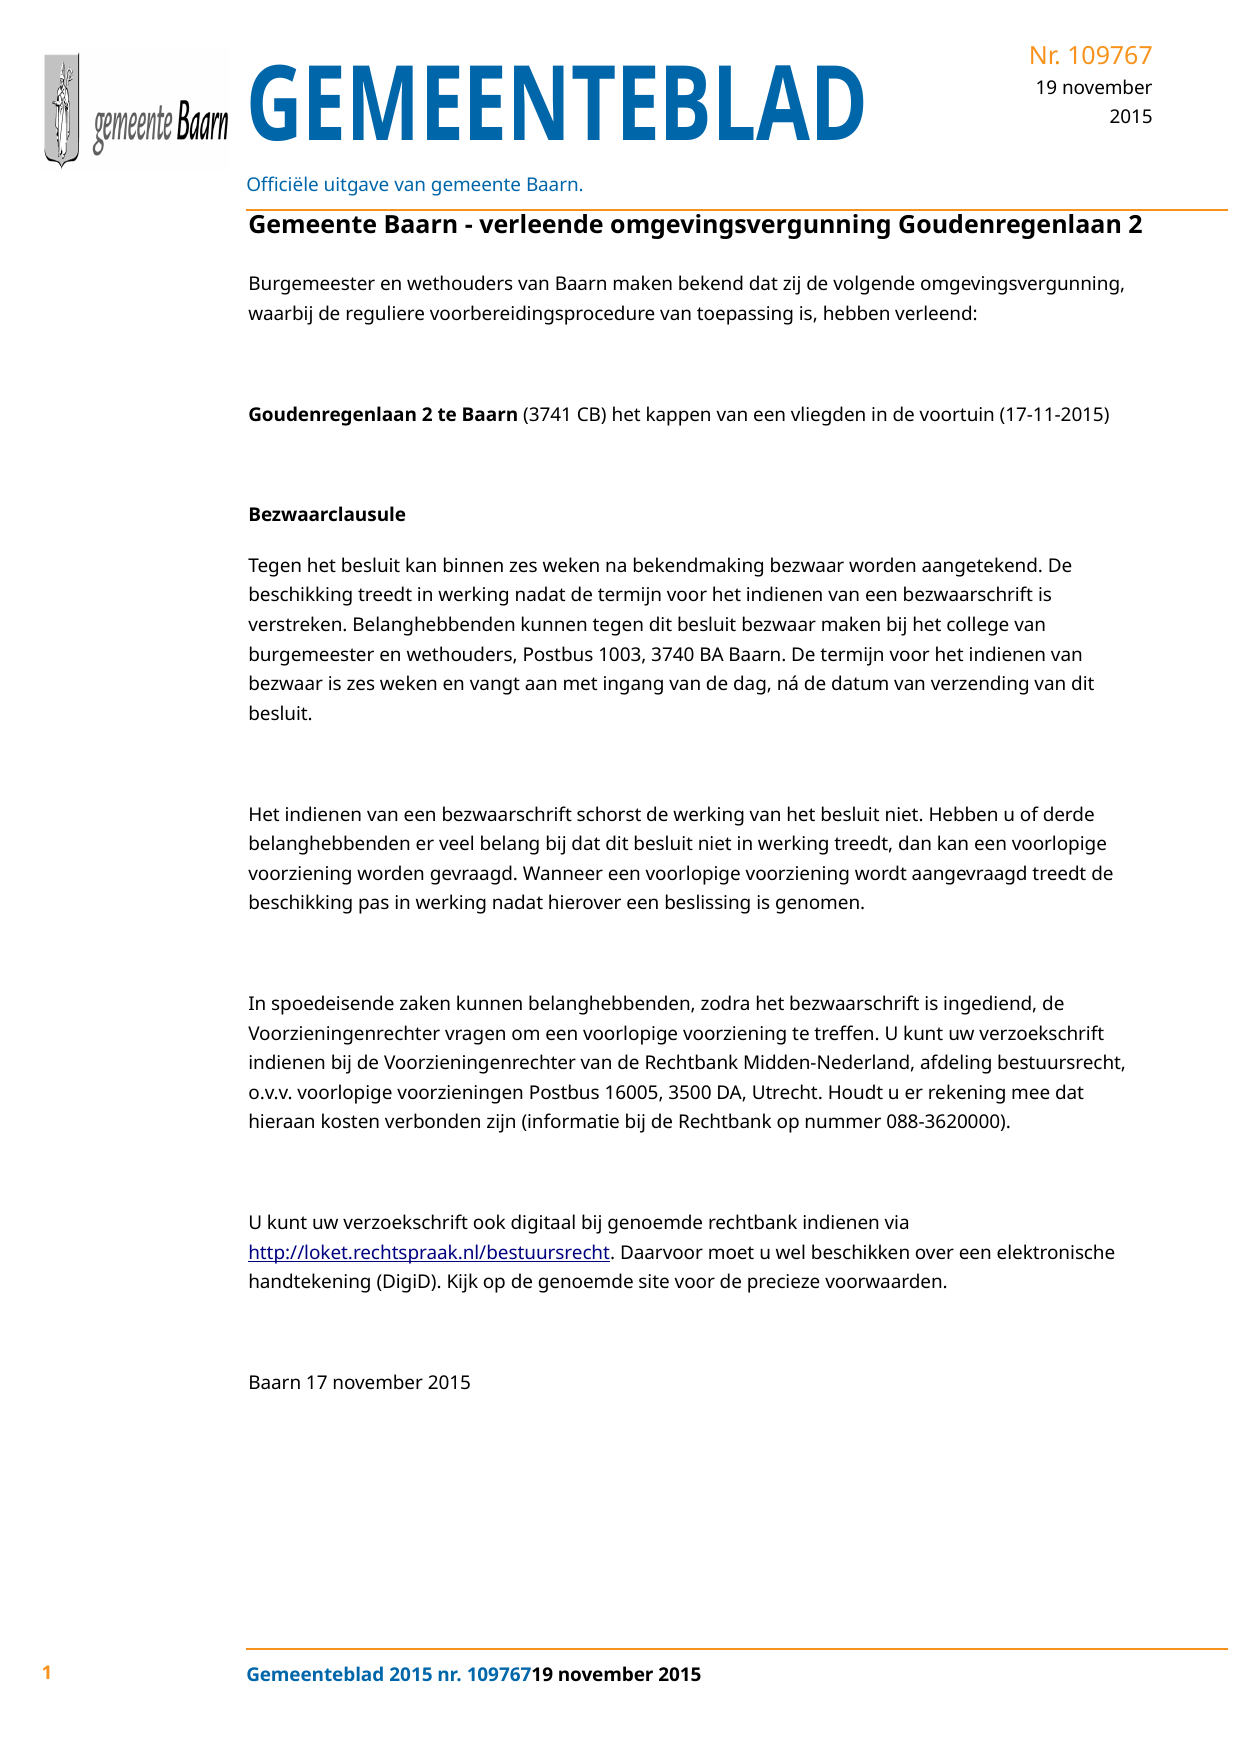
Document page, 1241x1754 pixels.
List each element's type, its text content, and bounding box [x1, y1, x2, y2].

text Het indienen van een bezwaarschrift schorst de werking van het besluit niet. Hebben u of derde belanghebbenden er veel belang bij dat dit besluit niet in werking treedt, dan kan een voorlopige voorziening worden gevraagd. Wanneer een voorlopige voorziening wordt aangevraagd treedt de beschikking pas in werking nadat hierover een beslissing is genomen. [248, 801, 1152, 915]
text Tegen het besluit kan binnen zes weken na bekendmaking bezwaar worden aangetekend. De beschikking treedt in werking nadat de termijn voor het indienen van een bezwaarschrift is verstreken. Belanghebbenden kunnen tegen dit besluit bezwaar maken bij het college van burgemeester en wethouders, Postbus 1003, 3740 BA Baarn. De termijn voor het indienen van bezwaar is zes weken en vangt aan met ingang van de dag, ná de datum van verzending van dit besluit. [248, 552, 1152, 726]
picture [41, 47, 231, 172]
text U kunt uw verzoekschrift ook digitaal bij genoemde rechtbank indienen via http://loket.rechtspraak.nl/bestuursrecht. Daarvoor moet u wel beschikken over een elektronische handtekening (DigiD). Kijk op de genoemde site voor de precieze voorwaarden. [248, 1209, 1152, 1294]
text Bezwaarclausule [248, 502, 1152, 527]
text Gemeente Baarn - verleende omgevingsvergunning Goudenregenlaan 2 [248, 211, 1152, 241]
text Goudenregenlaan 2 te Baarn (3741 CB) het kappen van een vliegden in de voortuin (17-11-2015) [248, 401, 1152, 426]
text Baarn 17 november 2015 [248, 1369, 1152, 1395]
text In spoedeisende zaken kunnen belanghebbenden, zodra het bezwaarschrift is ingediend, de Voorzieningenrechter vragen om een voorlopige voorziening te treffen. U kunt uw verzoekschrift indienen bij de Voorzieningenrechter van de Rechtbank Midden-Nederland, afdeling bestuursrecht, o.v.v. voorlopige voorzieningen Postbus 16005, 3500 DA, Utrecht. Houdt u er rekening mee dat hieraan kosten verbonden zijn (informatie bij de Rechtbank op nummer 088-3620000). [248, 990, 1152, 1134]
text Burgemeester en wethouders van Baarn maken bekend dat zij de volgende omgevingsvergunning, waarbij de reguliere voorbereidingsprocedure van toepassing is, hebben verleend: [248, 270, 1152, 326]
